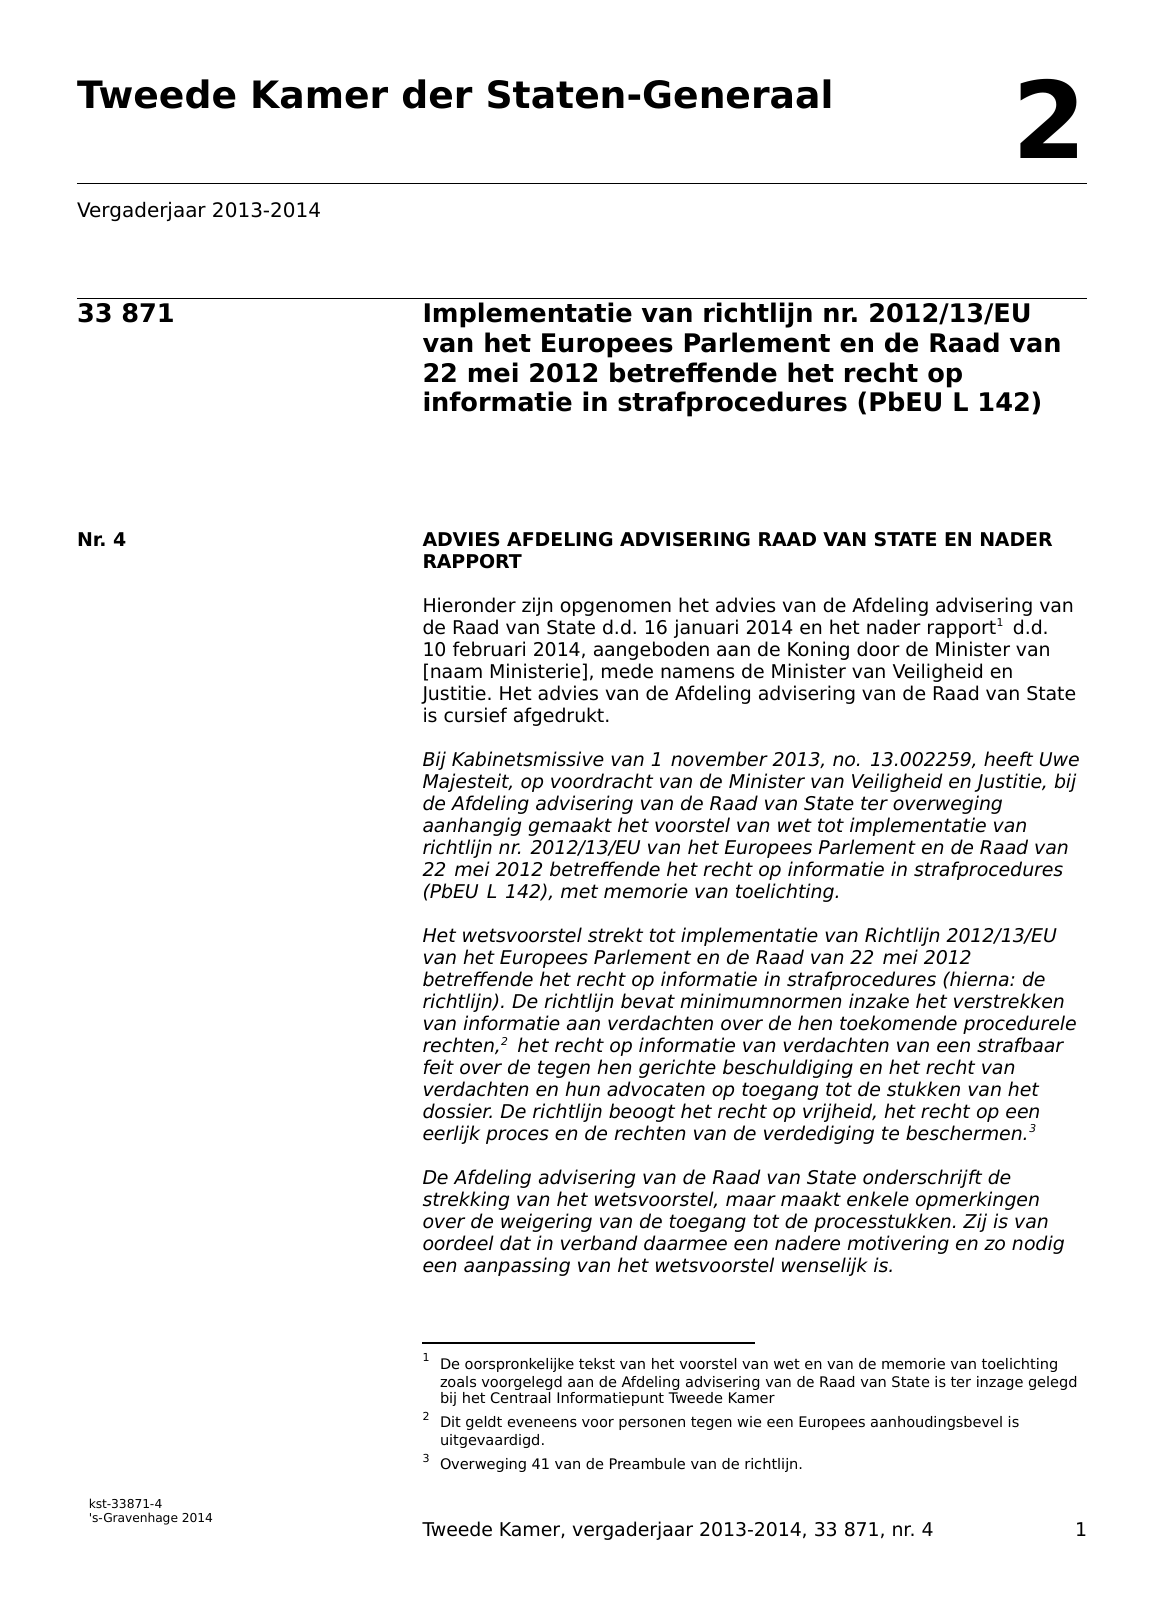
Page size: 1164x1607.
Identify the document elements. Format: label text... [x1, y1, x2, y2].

text Bij Kabinetsmissive van 1 november 2013, no. 13.002259, heeft Uwe Majesteit, op voordracht van de Minister van Veiligheid en Justitie, bij de Afdeling advisering van de Raad van State ter overweging aanhangig gemaakt het voorstel van wet tot implementatie van richtlijn nr. 2012/13/EU van het Europees Parlement en de Raad van 22 mei 2012 betreffende het recht op informatie in strafprocedures (PbEU L 142), met memorie van toelichting. [422, 749, 1087, 903]
subtitle 33 871 Implementatie van richtlijn nr. 2012/13/EU van het Europees Parlement en de Raad van 22 mei 2012 betreffende het recht op informatie in strafprocedures (PbEU L 142) [77, 299, 1087, 418]
text 's-Gravenhage 2014 [88, 1511, 323, 1525]
table_header 2 [886, 59, 1087, 183]
subtitle Nr. 4 ADVIES AFDELING ADVISERING RAAD VAN STATE EN NADER RAPPORT [77, 529, 1087, 573]
text De Afdeling advisering van de Raad van State onderschrijft de strekking van het wetsvoorstel, maar maakt enkele opmerkingen over de weigering van de toegang tot de processtukken. Zij is van oordeel dat in verband daarmee een nadere motivering en zo nodig een aanpassing van het wetsvoorstel wenselijk is. [422, 1167, 1087, 1277]
text Hieronder zijn opgenomen het advies van de Afdeling advisering van de Raad van State d.d. 16 januari 2014 en het nader rapport d.d. 10 februari 2014, aangeboden aan de Koning door de Minister van [naam Ministerie], mede namens de Minister van Veiligheid en Justitie. Het advies van de Afdeling advisering van de Raad van State is cursief afgedrukt. [422, 595, 1087, 727]
text Overweging 41 van de Preambule van de richtlijn. [422, 1452, 1087, 1474]
text Het wetsvoorstel strekt tot implementatie van Richtlijn 2012/13/EU van het Europees Parlement en de Raad van 22 mei 2012 betreffende het recht op informatie in strafprocedures (hierna: de richtlijn). De richtlijn bevat minimumnormen inzake het verstrekken van informatie aan verdachten over de hen toekomende procedurele rechten, het recht op informatie van verdachten van een strafbaar feit over de tegen hen gerichte beschuldiging en het recht van verdachten en hun advocaten op toegang tot de stukken van het dossier. De richtlijn beoogt het recht op vrijheid, het recht op een eerlijk proces en de rechten van de verdediging te beschermen. [422, 925, 1087, 1145]
table_cell Vergaderjaar 2013-2014 [77, 184, 1087, 298]
text kst-33871-4 [88, 1497, 323, 1511]
text De oorspronkelijke tekst van het voorstel van wet en van de memorie van toelichting zoals voorgelegd aan de Afdeling advisering van de Raad van State is ter inzage gelegd bij het Centraal Informatiepunt Tweede Kamer [422, 1352, 1087, 1407]
table_header Tweede Kamer der Staten-Generaal [77, 59, 886, 183]
text Dit geldt eveneens voor personen tegen wie een Europees aanhoudingsbevel is uitgevaardigd. [422, 1410, 1087, 1449]
